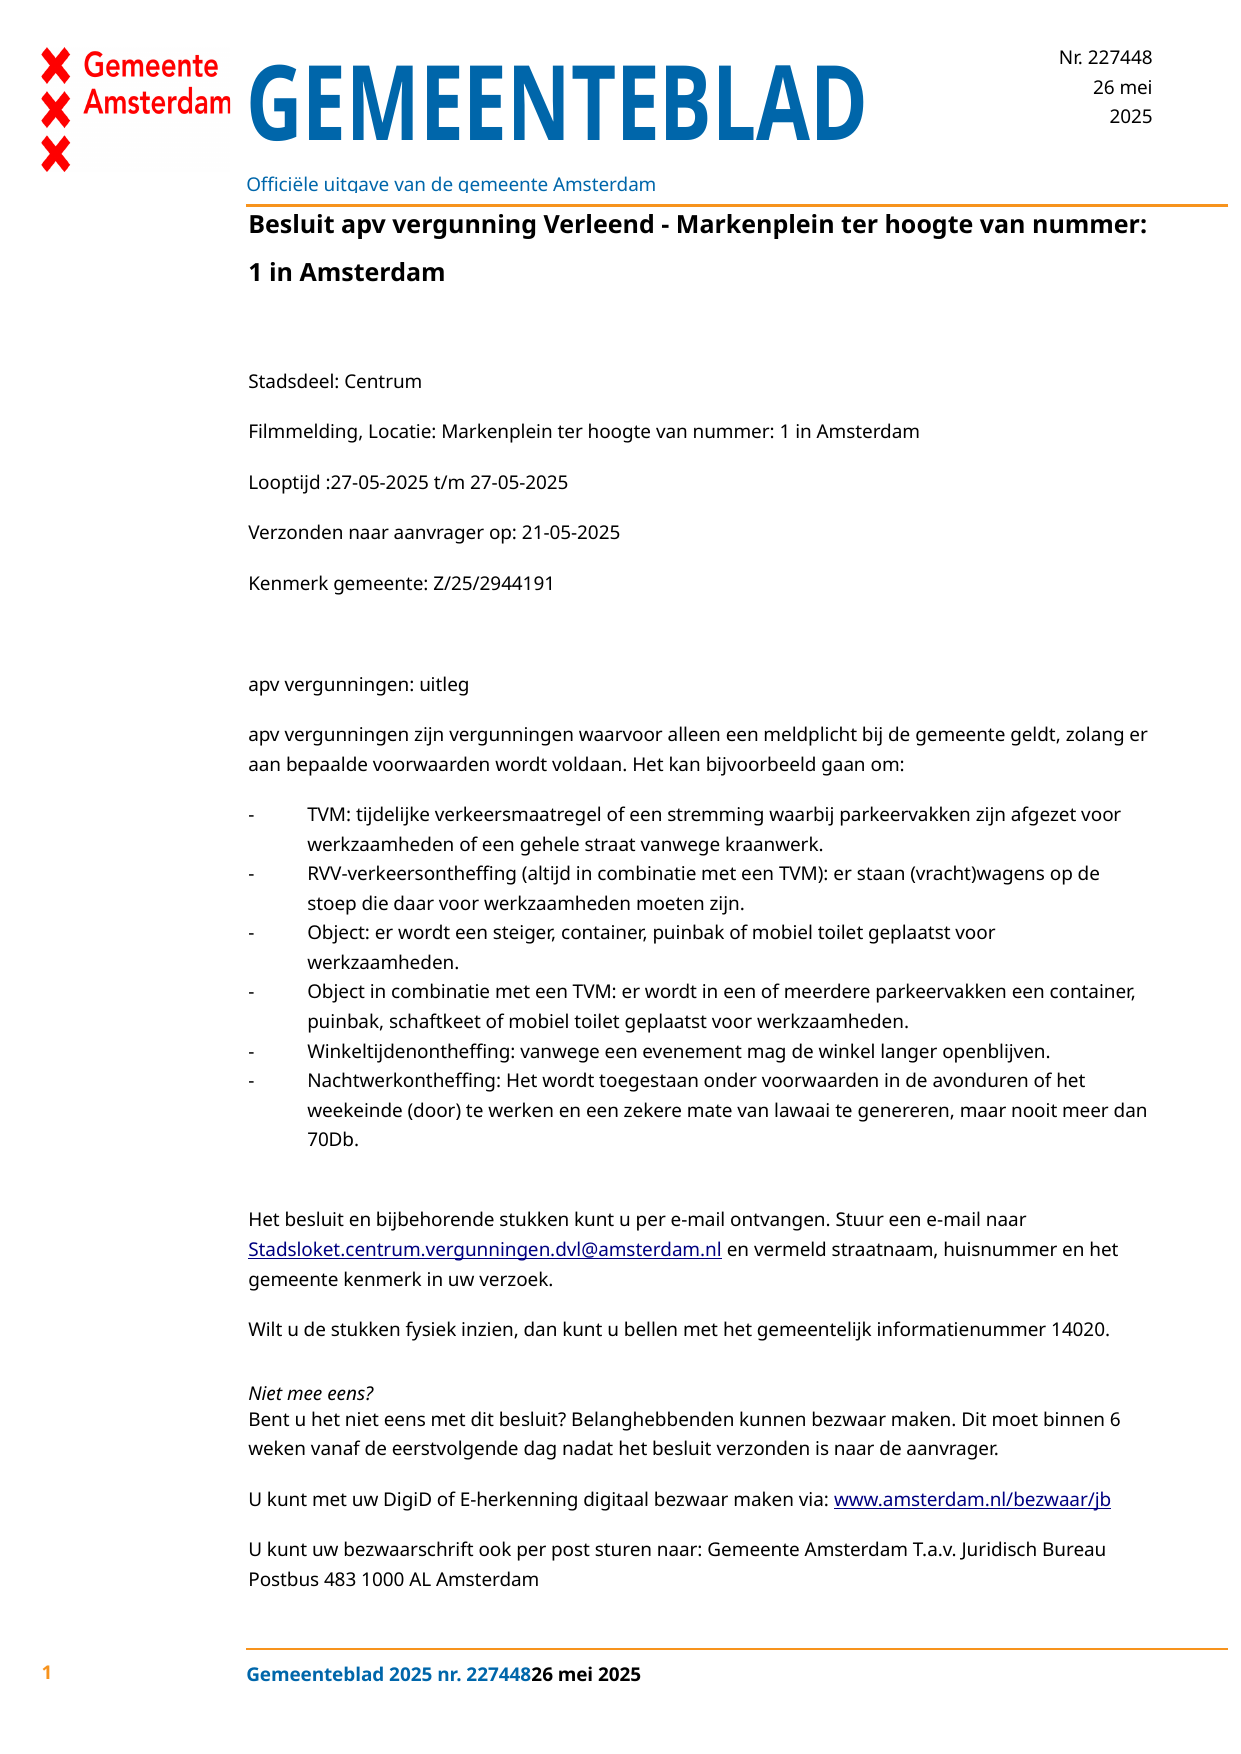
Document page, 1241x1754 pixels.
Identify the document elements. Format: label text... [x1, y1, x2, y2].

list TVM: tijdelijke verkeersmaatregel of een stremming waarbij parkeervakken zijn afgezet voor werkzaamheden of een gehele straat vanwege kraanwerk. [248, 801, 1152, 857]
list Object: er wordt een steiger, container, puinbak of mobiel toilet geplaatst voor werkzaamheden. [248, 919, 1152, 975]
text apv vergunningen: uitleg [248, 671, 1152, 697]
list Object in combinatie met een TVM: er wordt in een of meerdere parkeervakken een container, puinbak, schaftkeet of mobiel toilet geplaatst voor werkzaamheden. [248, 979, 1152, 1034]
text Filmmelding, Locatie: Markenplein ter hoogte van nummer: 1 in Amsterdam [248, 419, 1152, 444]
text Looptijd :27-05-2025 t/m 27-05-2025 [248, 469, 1152, 495]
text apv vergunningen zijn vergunningen waarvoor alleen een meldplicht bij de gemeente geldt, zolang er aan bepaalde voorwaarden wordt voldaan. Het kan bijvoorbeeld gaan om: [248, 721, 1152, 777]
text Stadsdeel: Centrum [248, 368, 1152, 394]
text Verzonden naar aanvrager op: 21-05-2025 [248, 519, 1152, 545]
text Het besluit en bijbehorende stukken kunt u per e-mail ontvangen. Stuur een e-mail naar Stadsloket.centrum.vergunningen.dvl@amsterdam.nl en vermeld straatnaam, huisnummer en het gemeente kenmerk in uw verzoek. [248, 1207, 1152, 1292]
list Winkeltijdenontheffing: vanwege een evenement mag de winkel langer openblijven. [248, 1038, 1152, 1064]
text Kenmerk gemeente: Z/25/2944191 [248, 570, 1152, 596]
list RVV-verkeersontheffing (altijd in combinatie met een TVM): er staan (vracht)wagens op de stoep die daar voor werkzaamheden moeten zijn. [248, 860, 1152, 916]
text U kunt met uw DigiD of E-herkenning digitaal bezwaar maken via: www.amsterdam.nl/bezwaar/jb [248, 1486, 1152, 1512]
text Wilt u de stukken fysiek inzien, dan kunt u bellen met het gemeentelijk informatienummer 14020. [248, 1316, 1152, 1342]
text Besluit apv vergunning Verleend - Markenplein ter hoogte van nummer: 1 in Amsterdam [248, 207, 1152, 288]
text U kunt uw bezwaarschrift ook per post sturen naar: Gemeente Amsterdam T.a.v. Juridisch Bureau Postbus 483 1000 AL Amsterdam [248, 1536, 1152, 1592]
text Niet mee eens? [248, 1380, 1152, 1406]
picture [41, 47, 231, 172]
text Bent u het niet eens met dit besluit? Belanghebbenden kunnen bezwaar maken. Dit moet binnen 6 weken vanaf de eerstvolgende dag nadat het besluit verzonden is naar de aanvrager. [248, 1406, 1152, 1461]
list Nachtwerkontheffing: Het wordt toegestaan onder voorwaarden in de avonduren of het weekeinde (door) te werken en een zekere mate van lawaai te genereren, maar nooit meer dan 70Db. [248, 1067, 1152, 1152]
